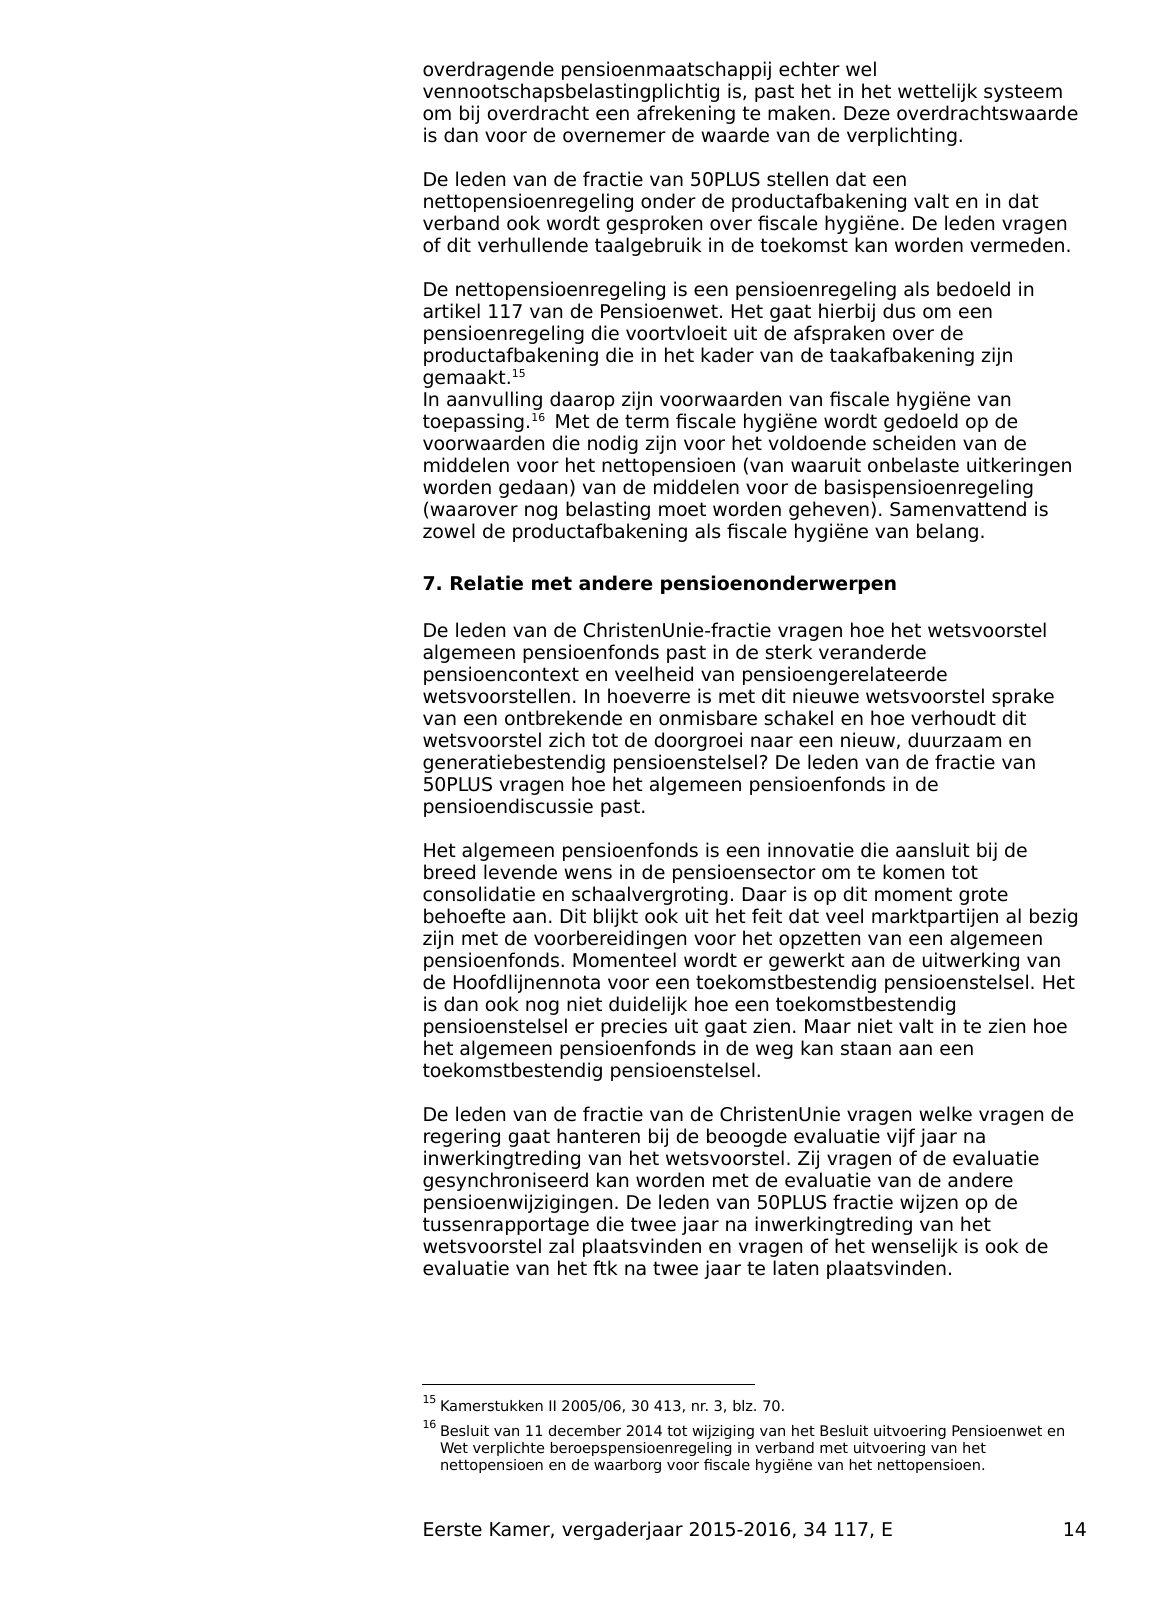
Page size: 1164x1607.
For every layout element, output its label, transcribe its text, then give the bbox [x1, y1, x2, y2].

text In aanvulling daarop zijn voorwaarden van fiscale hygiëne van toepassing. Met de term fiscale hygiëne wordt gedoeld op de voorwaarden die nodig zijn voor het voldoende scheiden van de middelen voor het nettopensioen (van waaruit onbelaste uitkeringen worden gedaan) van de middelen voor de basispensioenregeling (waarover nog belasting moet worden geheven). Samenvattend is zowel de productafbakening als fiscale hygiëne van belang. [422, 389, 1087, 543]
text Het algemeen pensioenfonds is een innovatie die aansluit bij de breed levende wens in de pensioensector om te komen tot consolidatie en schaalvergroting. Daar is op dit moment grote behoefte aan. Dit blijkt ook uit het feit dat veel marktpartijen al bezig zijn met de voorbereidingen voor het opzetten van een algemeen pensioenfonds. Momenteel wordt er gewerkt aan de uitwerking van de Hoofdlijnennota voor een toekomstbestendig pensioenstelsel. Het is dan ook nog niet duidelijk hoe een toekomstbestendig pensioenstelsel er precies uit gaat zien. Maar niet valt in te zien hoe het algemeen pensioenfonds in de weg kan staan aan een toekomstbestendig pensioenstelsel. [422, 840, 1087, 1082]
text Kamerstukken II 2005/06, 30 413, nr. 3, blz. 70. [422, 1393, 1087, 1416]
text De leden van de ChristenUnie-fractie vragen hoe het wetsvoorstel algemeen pensioenfonds past in de sterk veranderde pensioencontext en veelheid van pensioengerelateerde wetsvoorstellen. In hoeverre is met dit nieuwe wetsvoorstel sprake van een ontbrekende en onmisbare schakel en hoe verhoudt dit wetsvoorstel zich tot de doorgroei naar een nieuw, duurzaam en generatiebestendig pensioenstelsel? De leden van de fractie van 50PLUS vragen hoe het algemeen pensioenfonds in de pensioendiscussie past. [422, 620, 1087, 818]
text Besluit van 11 december 2014 tot wijziging van het Besluit uitvoering Pensioenwet en Wet verplichte beroepspensioenregeling in verband met uitvoering van het nettopensioen en de waarborg voor fiscale hygiëne van het nettopensioen. [422, 1418, 1087, 1474]
subtitle 7. Relatie met andere pensioenonderwerpen [422, 573, 1087, 595]
text De leden van de fractie van de ChristenUnie vragen welke vragen de regering gaat hanteren bij de beoogde evaluatie vijf jaar na inwerkingtreding van het wetsvoorstel. Zij vragen of de evaluatie gesynchroniseerd kan worden met de evaluatie van de andere pensioenwijzigingen. De leden van 50PLUS fractie wijzen op de tussenrapportage die twee jaar na inwerkingtreding van het wetsvoorstel zal plaatsvinden en vragen of het wenselijk is ook de evaluatie van het ftk na twee jaar te laten plaatsvinden. [422, 1104, 1087, 1280]
text De nettopensioenregeling is een pensioenregeling als bedoeld in artikel 117 van de Pensioenwet. Het gaat hierbij dus om een pensioenregeling die voortvloeit uit de afspraken over de productafbakening die in het kader van de taakafbakening zijn gemaakt. [422, 279, 1087, 389]
text De leden van de fractie van 50PLUS stellen dat een nettopensioenregeling onder de productafbakening valt en in dat verband ook wordt gesproken over fiscale hygiëne. De leden vragen of dit verhullende taalgebruik in de toekomst kan worden vermeden. [422, 169, 1087, 257]
text overdragende pensioenmaatschappij echter wel vennootschapsbelastingplichtig is, past het in het wettelijk systeem om bij overdracht een afrekening te maken. Deze overdrachtswaarde is dan voor de overnemer de waarde van de verplichting. [422, 59, 1087, 147]
